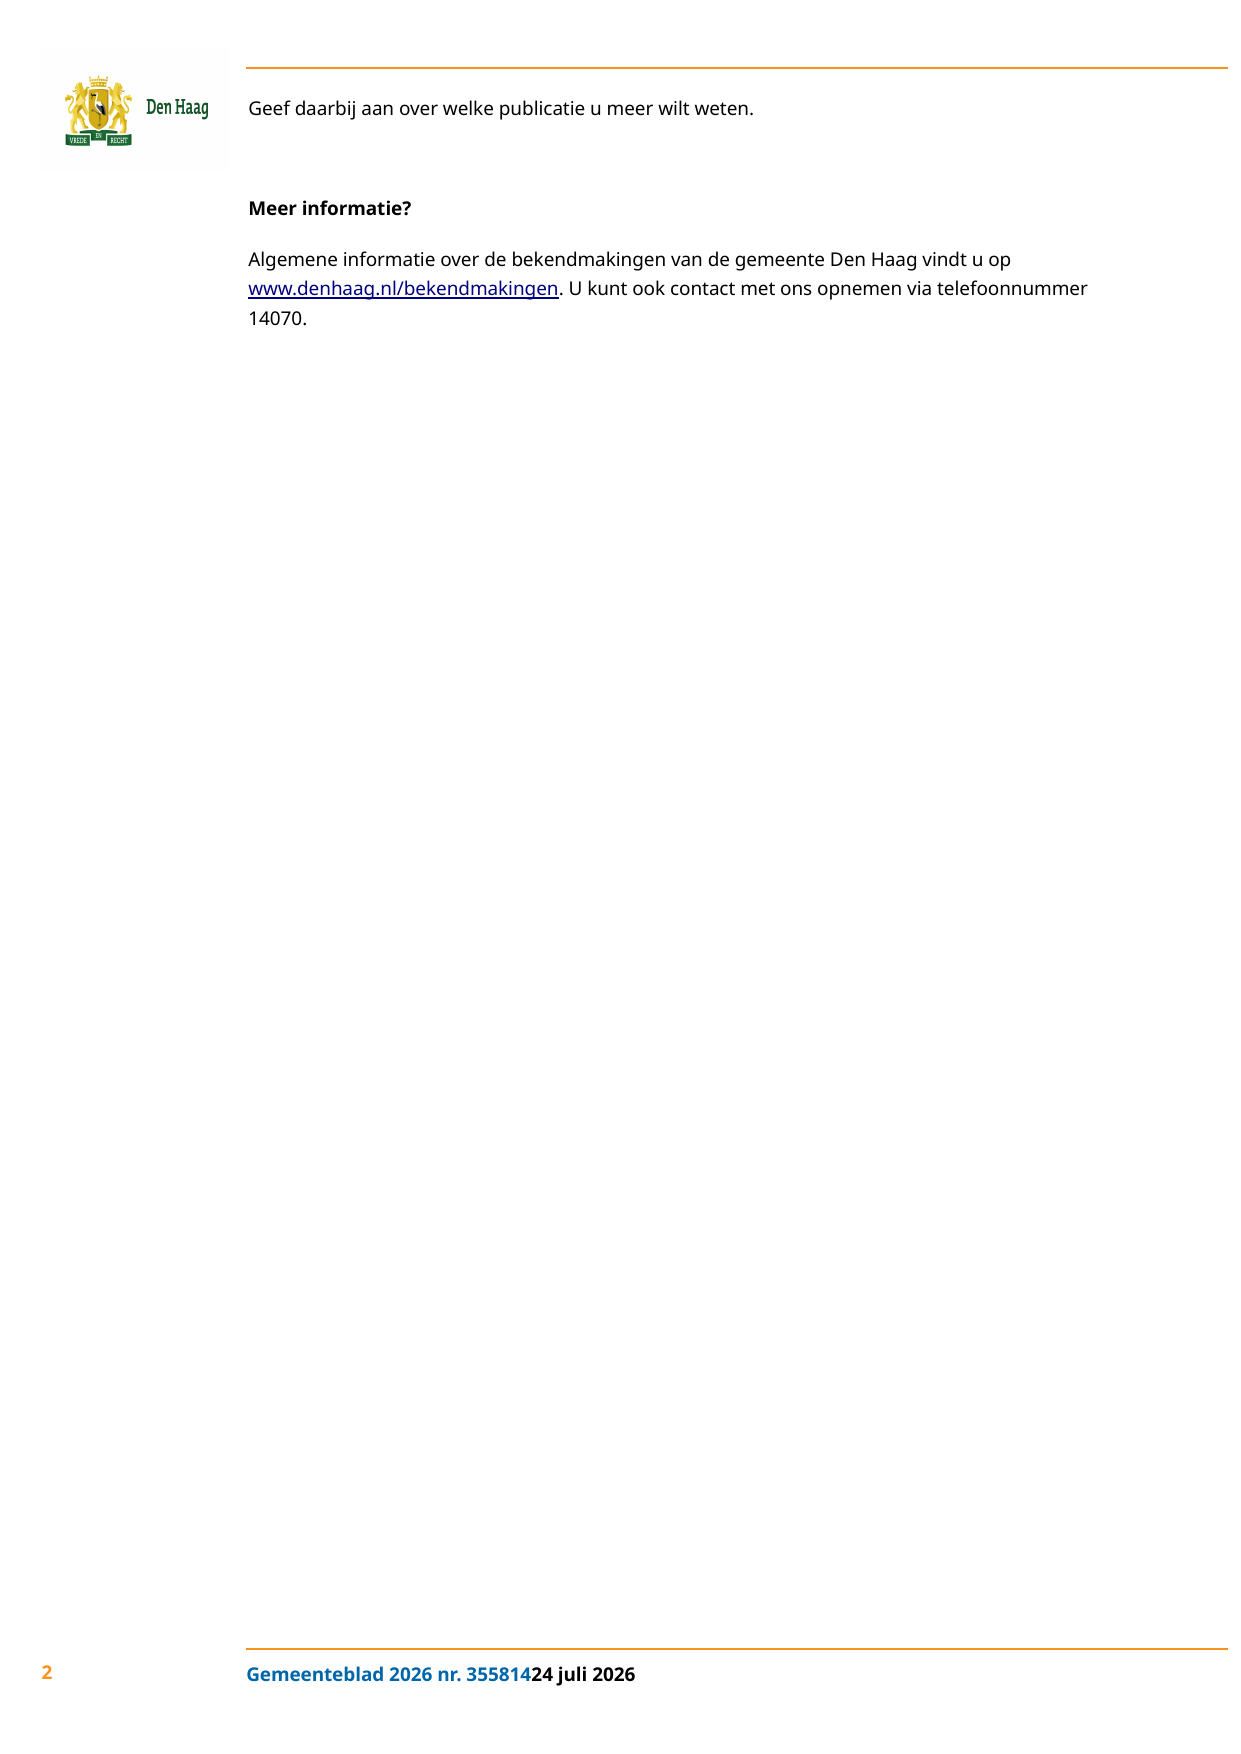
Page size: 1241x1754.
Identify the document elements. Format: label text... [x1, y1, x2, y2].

text Algemene informatie over de bekendmakingen van de gemeente Den Haag vindt u op www.denhaag.nl/bekendmakingen. U kunt ook contact met ons opnemen via telefoonnummer 14070. [248, 246, 1152, 331]
picture [41, 47, 231, 172]
text Geef daarbij aan over welke publicatie u meer wilt weten. [248, 95, 1152, 121]
text Meer informatie? [248, 196, 1152, 221]
